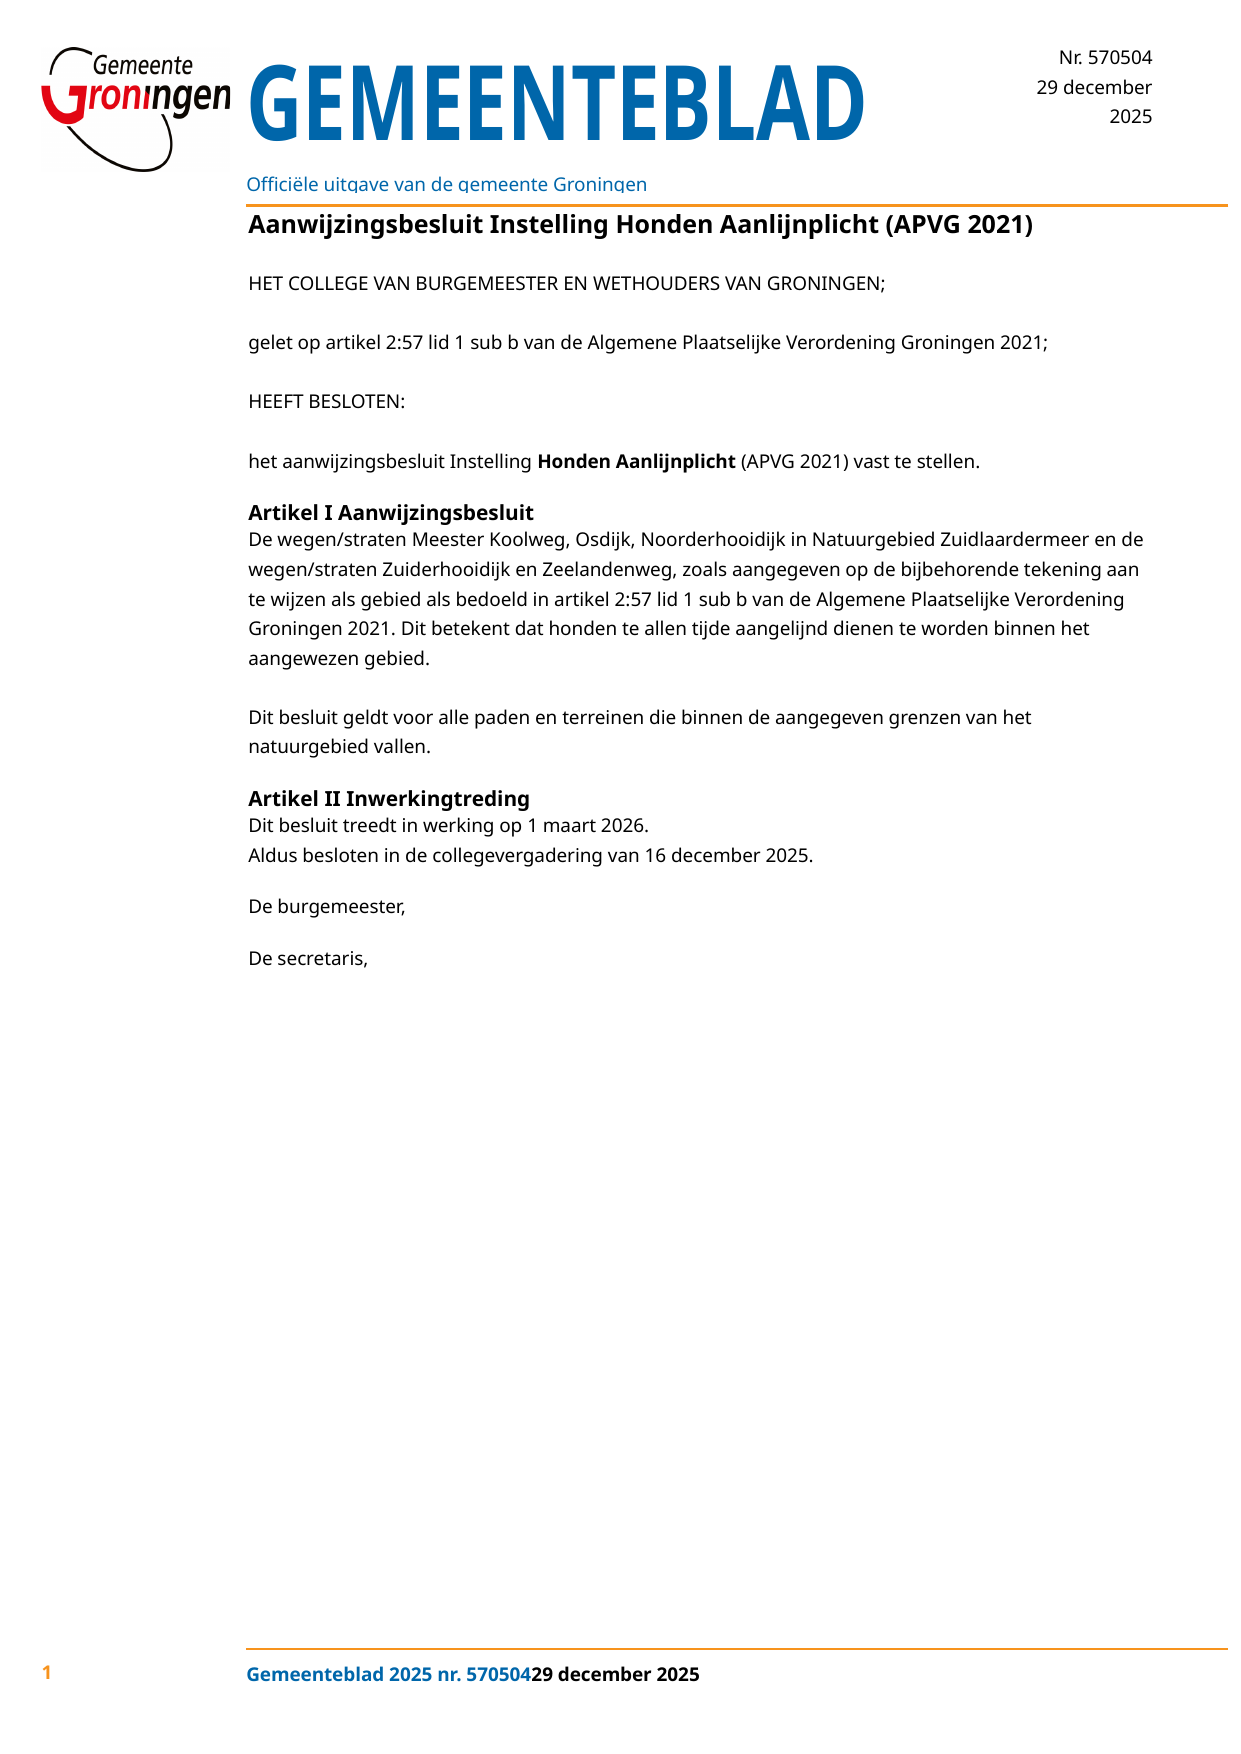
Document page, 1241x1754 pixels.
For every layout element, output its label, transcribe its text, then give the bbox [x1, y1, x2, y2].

text het aanwijzingsbesluit Instelling Honden Aanlijnplicht (APVG 2021) vast te stellen. [248, 448, 1152, 473]
text Aldus besloten in de collegevergadering van 16 december 2025. [248, 842, 1152, 868]
picture [41, 47, 231, 172]
text De wegen/straten Meester Koolweg, Osdijk, Noorderhooidijk in Natuurgebied Zuidlaardermeer en de wegen/straten Zuiderhooidijk en Zeelandenweg, zoals aangegeven op de bijbehorende tekening aan te wijzen als gebied als bedoeld in artikel 2:57 lid 1 sub b van de Algemene Plaatselijke Verordening Groningen 2021. Dit betekent dat honden te allen tijde aangelijnd dienen te worden binnen het aangewezen gebied. [248, 527, 1152, 671]
text Artikel II Inwerkingtreding [248, 784, 1152, 813]
text Aanwijzingsbesluit Instelling Honden Aanlijnplicht (APVG 2021) [248, 207, 1152, 241]
text De secretaris, [248, 945, 1152, 971]
text Artikel I Aanwijzingsbesluit [248, 498, 1152, 527]
text HET COLLEGE VAN BURGEMEESTER EN WETHOUDERS VAN GRONINGEN; [248, 270, 1152, 296]
text gelet op artikel 2:57 lid 1 sub b van de Algemene Plaatselijke Verordening Groningen 2021; [248, 329, 1152, 355]
text Dit besluit treedt in werking op 1 maart 2026. [248, 813, 1152, 838]
text HEEFT BESLOTEN: [248, 389, 1152, 414]
text Dit besluit geldt voor alle paden en terreinen die binnen de aangegeven grenzen van het natuurgebied vallen. [248, 704, 1152, 759]
text De burgemeester, [248, 894, 1152, 919]
